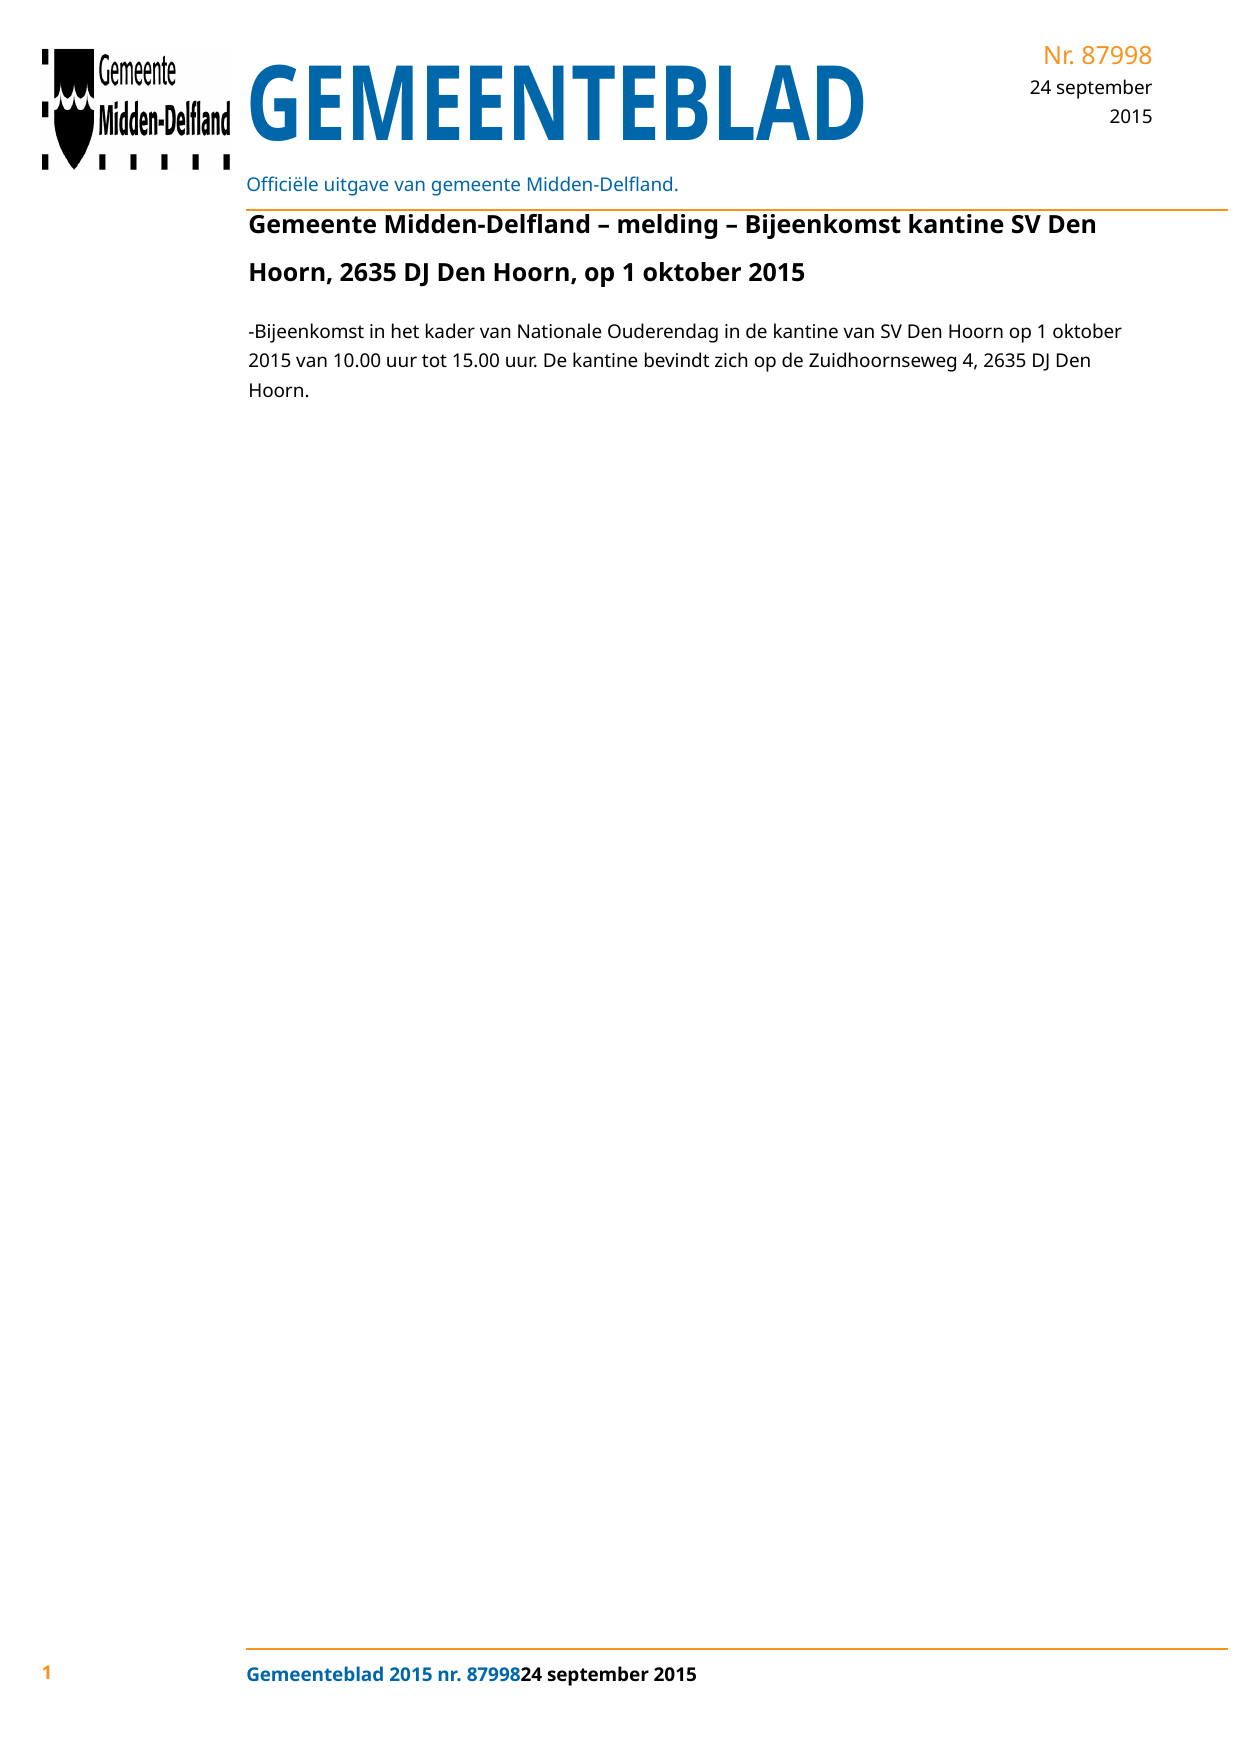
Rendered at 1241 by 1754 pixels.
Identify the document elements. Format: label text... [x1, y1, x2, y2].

text Gemeente Midden-Delfland – melding – Bijeenkomst kantine SV Den Hoorn, 2635 DJ Den Hoorn, op 1 oktober 2015 [248, 211, 1152, 288]
text -Bijeenkomst in het kader van Nationale Ouderendag in de kantine van SV Den Hoorn op 1 oktober 2015 van 10.00 uur tot 15.00 uur. De kantine bevindt zich op de Zuidhoornseweg 4, 2635 DJ Den Hoorn. [248, 318, 1152, 403]
picture [41, 47, 231, 172]
